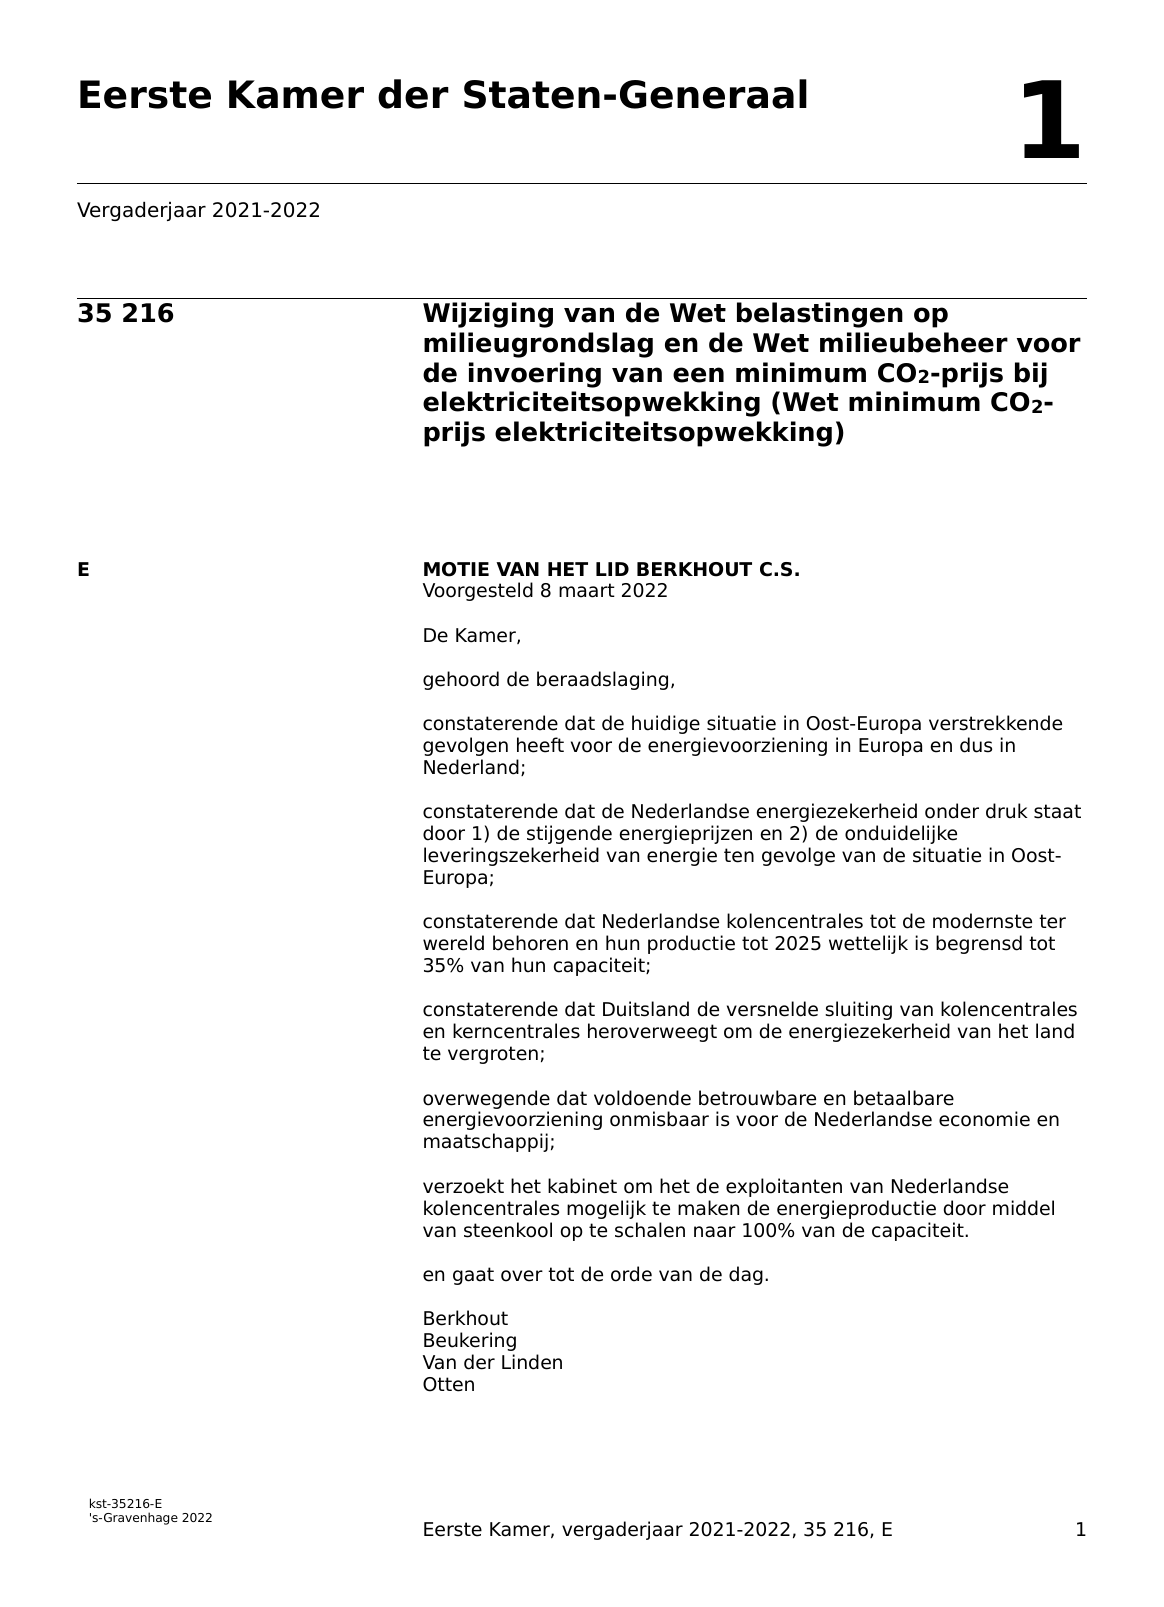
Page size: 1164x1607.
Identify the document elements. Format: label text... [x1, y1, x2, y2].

table_header Eerste Kamer der Staten-Generaal [77, 59, 886, 183]
text Berkhout [422, 1308, 1087, 1330]
text overwegende dat voldoende betrouwbare en betaalbare energievoorziening onmisbaar is voor de Nederlandse economie en maatschappij; [422, 1087, 1087, 1153]
text en gaat over tot de orde van de dag. [422, 1264, 1087, 1286]
table_header 1 [886, 59, 1087, 183]
subtitle E MOTIE VAN HET LID BERKHOUT C.S. [77, 558, 1087, 580]
text verzoekt het kabinet om het de exploitanten van Nederlandse kolencentrales mogelijk te maken de energieproductie door middel van steenkool op te schalen naar 100% van de capaciteit. [422, 1176, 1087, 1241]
text Otten [422, 1374, 1087, 1396]
text constaterende dat Duitsland de versnelde sluiting van kolencentrales en kerncentrales heroverweegt om de energiezekerheid van het land te vergroten; [422, 999, 1087, 1065]
text Van der Linden [422, 1352, 1087, 1374]
text Voorgesteld 8 maart 2022 [422, 580, 1087, 602]
text constaterende dat Nederlandse kolencentrales tot de modernste ter wereld behoren en hun productie tot 2025 wettelijk is begrensd tot 35% van hun capaciteit; [422, 911, 1087, 977]
text De Kamer, [422, 624, 1087, 647]
text constaterende dat de huidige situatie in Oost-Europa verstrekkende gevolgen heeft voor de energievoorziening in Europa en dus in Nederland; [422, 713, 1087, 779]
text Beukering [422, 1330, 1087, 1352]
table_cell Vergaderjaar 2021-2022 [77, 184, 1087, 298]
text gehoord de beraadslaging, [422, 669, 1087, 691]
text 's-Gravenhage 2022 [88, 1511, 323, 1525]
text kst-35216-E [88, 1497, 323, 1511]
text constaterende dat de Nederlandse energiezekerheid onder druk staat door 1) de stijgende energieprijzen en 2) de onduidelijke leveringszekerheid van energie ten gevolge van de situatie in Oost-Europa; [422, 801, 1087, 889]
subtitle 35 216 Wijziging van de Wet belastingen op milieugrondslag en de Wet milieubeheer voor de invoering van een minimum CO2-prijs bij elektriciteitsopwekking (Wet minimum CO2-prijs elektriciteitsopwekking) [77, 299, 1087, 447]
